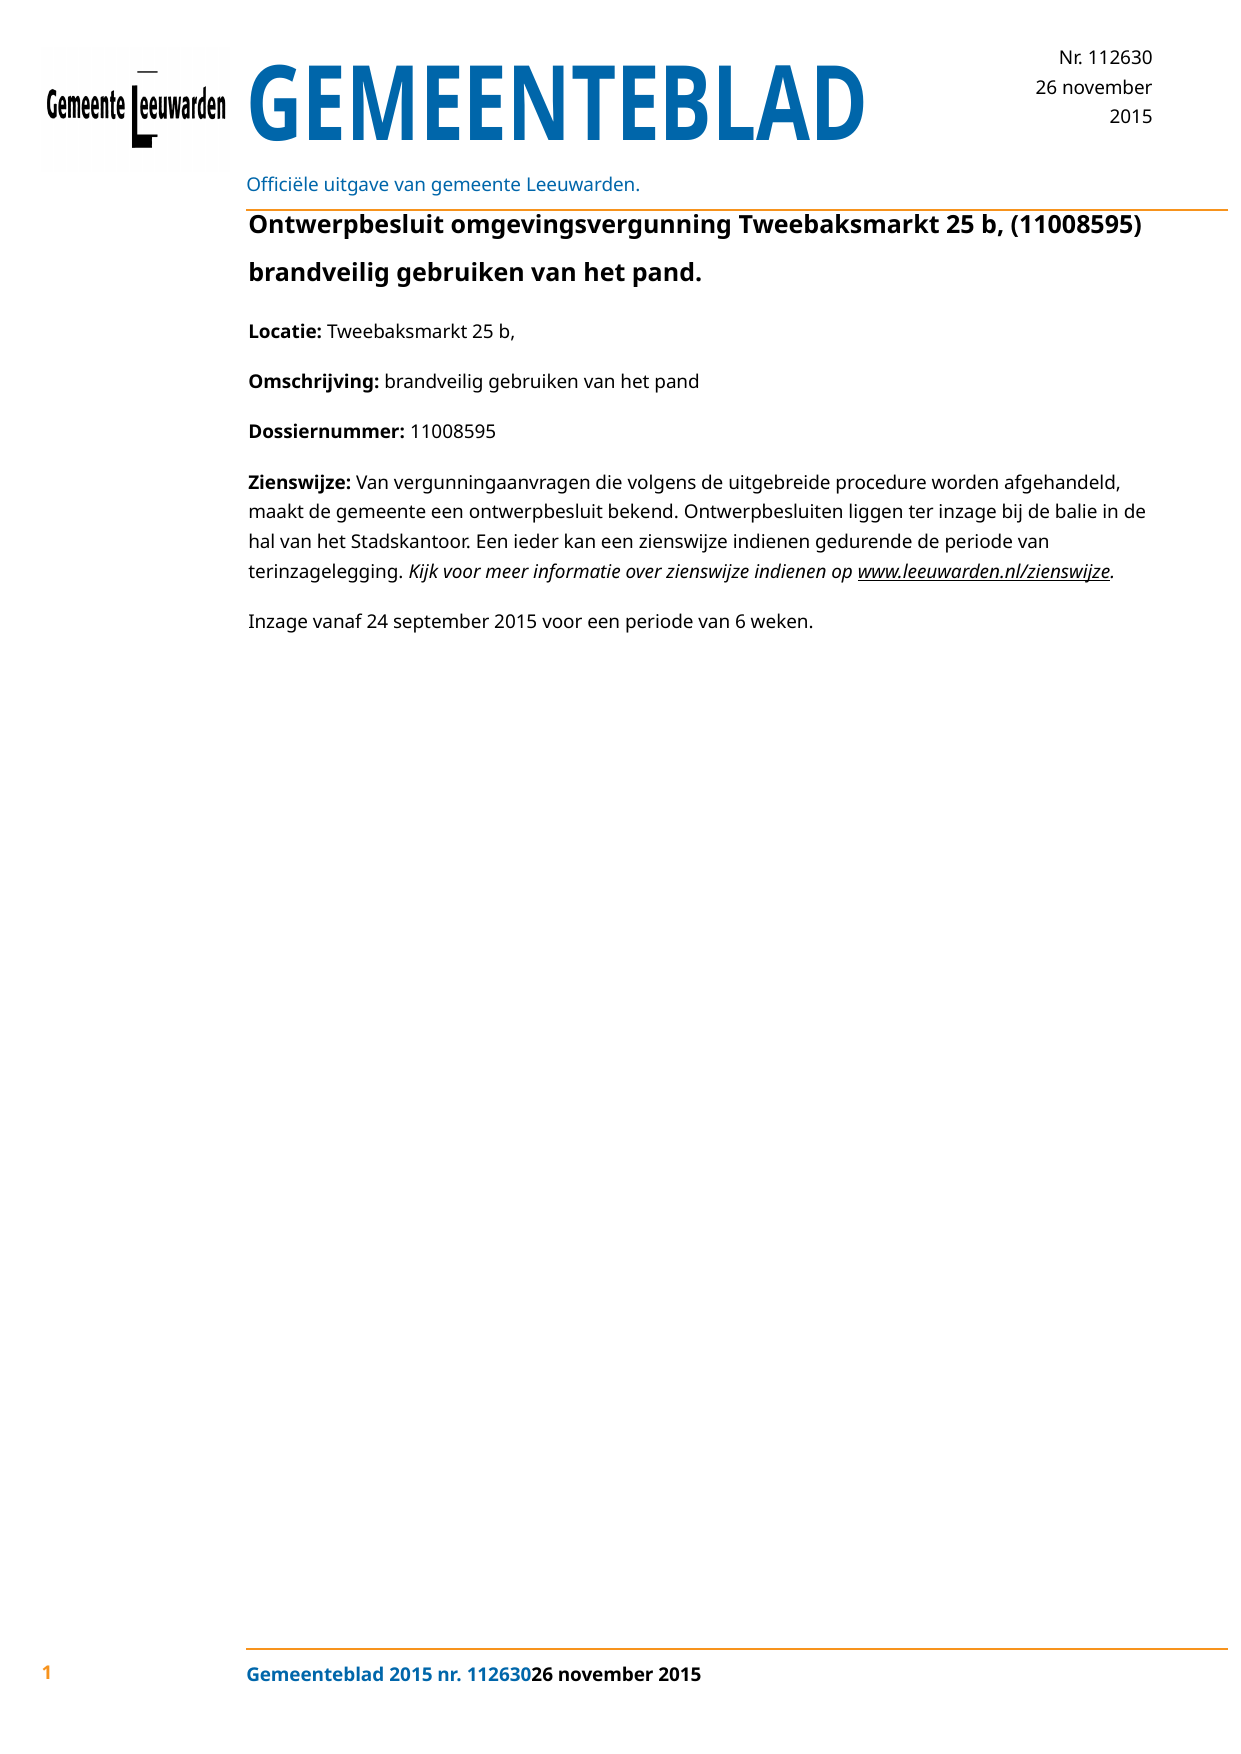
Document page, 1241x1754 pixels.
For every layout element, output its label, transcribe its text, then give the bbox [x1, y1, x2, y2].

text Ontwerpbesluit omgevingsvergunning Tweebaksmarkt 25 b, (11008595) brandveilig gebruiken van het pand. [248, 211, 1152, 288]
text Omschrijving: brandveilig gebruiken van het pand [248, 368, 1152, 394]
text Dossiernummer: 11008595 [248, 419, 1152, 444]
text Locatie: Tweebaksmarkt 25 b, [248, 318, 1152, 344]
text Inzage vanaf 24 september 2015 voor een periode van 6 weken. [248, 608, 1152, 634]
picture [41, 47, 231, 172]
text Zienswijze: Van vergunningaanvragen die volgens de uitgebreide procedure worden afgehandeld, maakt de gemeente een ontwerpbesluit bekend. Ontwerpbesluiten liggen ter inzage bij de balie in de hal van het Stadskantoor. Een ieder kan een zienswijze indienen gedurende de periode van terinzagelegging. Kijk voor meer informatie over zienswijze indienen op www.leeuwarden.nl/zienswijze. [248, 469, 1152, 584]
